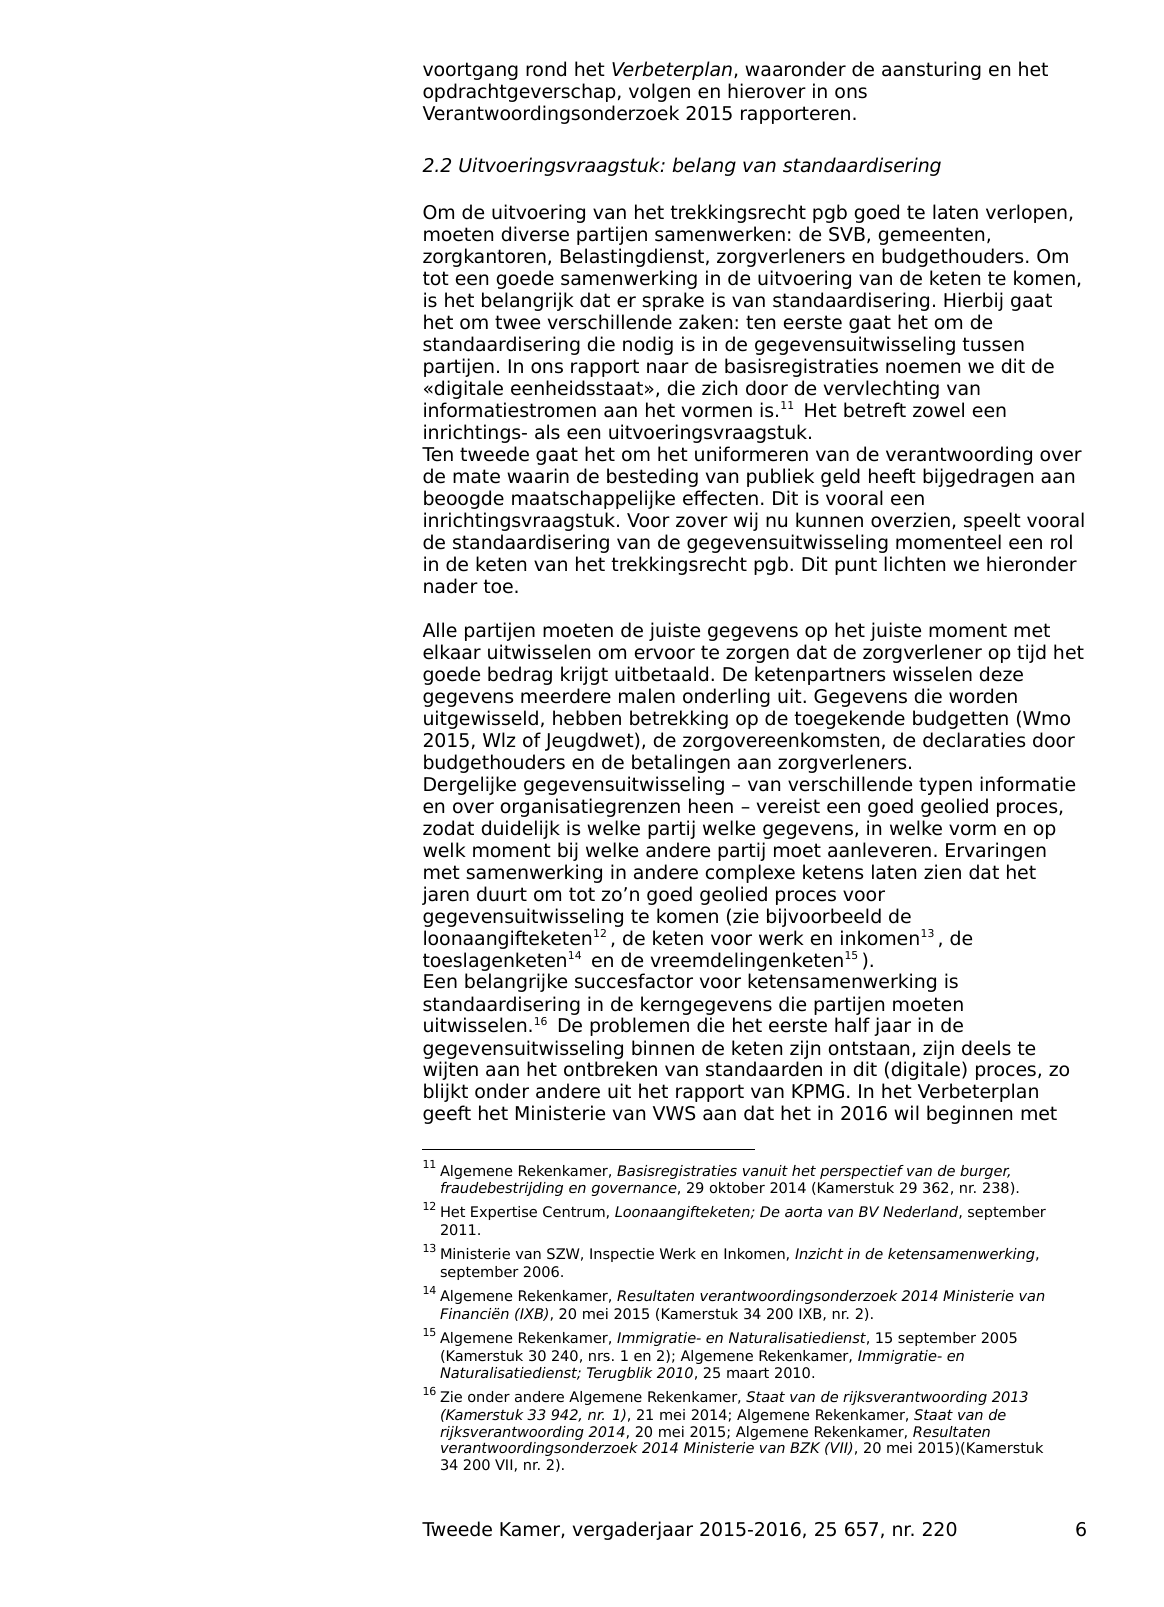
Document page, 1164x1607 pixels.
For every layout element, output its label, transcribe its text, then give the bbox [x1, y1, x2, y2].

text Algemene Rekenkamer, Basisregistraties vanuit het perspectief van de burger, fraudebestrijding en governance, 29 oktober 2014 (Kamerstuk 29 362, nr. 238). [422, 1158, 1087, 1197]
text Algemene Rekenkamer, Immigratie- en Naturalisatiedienst, 15 september 2005 (Kamerstuk 30 240, nrs. 1 en 2); Algemene Rekenkamer, Immigratie- en Naturalisatiedienst; Terugblik 2010, 25 maart 2010. [422, 1326, 1087, 1382]
text Alle partijen moeten de juiste gegevens op het juiste moment met elkaar uitwisselen om ervoor te zorgen dat de zorgverlener op tijd het goede bedrag krijgt uitbetaald. De ketenpartners wisselen deze gegevens meerdere malen onderling uit. Gegevens die worden uitgewisseld, hebben betrekking op de toegekende budgetten (Wmo 2015, Wlz of Jeugdwet), de zorgovereenkomsten, de declaraties door budgethouders en de betalingen aan zorgverleners. [422, 620, 1087, 774]
text Ten tweede gaat het om het uniformeren van de verantwoording over de mate waarin de besteding van publiek geld heeft bijgedragen aan beoogde maatschappelijke effecten. Dit is vooral een inrichtingsvraagstuk. Voor zover wij nu kunnen overzien, speelt vooral de standaardisering van de gegevensuitwisseling momenteel een rol in de keten van het trekkingsrecht pgb. Dit punt lichten we hieronder nader toe. [422, 444, 1087, 598]
subtitle 2.2 Uitvoeringsvraagstuk: belang van standaardisering [422, 155, 1087, 177]
text Een belangrijke succesfactor voor ketensamenwerking is standaardisering in de kerngegevens die partijen moeten uitwisselen. De problemen die het eerste half jaar in de gegevensuitwisseling binnen de keten zijn ontstaan, zijn deels te wijten aan het ontbreken van standaarden in dit (digitale) proces, zo blijkt onder andere uit het rapport van KPMG. In het Verbeterplan geeft het Ministerie van VWS aan dat het in 2016 wil beginnen met [422, 971, 1087, 1125]
text Dergelijke gegevensuitwisseling – van verschillende typen informatie en over organisatiegrenzen heen – vereist een goed geolied proces, zodat duidelijk is welke partij welke gegevens, in welke vorm en op welk moment bij welke andere partij moet aanleveren. Ervaringen met samenwerking in andere complexe ketens laten zien dat het jaren duurt om tot zo’n goed geolied proces voor gegevensuitwisseling te komen (zie bijvoorbeeld de loonaangifteketen, de keten voor werk en inkomen, de toeslagenketen en de vreemdelingenketen). [422, 774, 1087, 971]
text Zie onder andere Algemene Rekenkamer, Staat van de rijksverantwoording 2013 (Kamerstuk 33 942, nr. 1), 21 mei 2014; Algemene Rekenkamer, Staat van de rijksverantwoording 2014, 20 mei 2015; Algemene Rekenkamer, Resultaten verantwoordingsonderzoek 2014 Ministerie van BZK (VII), 20 mei 2015)(Kamerstuk 34 200 VII, nr. 2). [422, 1385, 1087, 1474]
text Het Expertise Centrum, Loonaangifteketen; De aorta van BV Nederland, september 2011. [422, 1200, 1087, 1239]
text voortgang rond het Verbeterplan, waaronder de aansturing en het opdrachtgeverschap, volgen en hierover in ons Verantwoordingsonderzoek 2015 rapporteren. [422, 59, 1087, 125]
text Om de uitvoering van het trekkingsrecht pgb goed te laten verlopen, moeten diverse partijen samenwerken: de SVB, gemeenten, zorgkantoren, Belastingdienst, zorgverleners en budgethouders. Om tot een goede samenwerking in de uitvoering van de keten te komen, is het belangrijk dat er sprake is van standaardisering. Hierbij gaat het om twee verschillende zaken: ten eerste gaat het om de standaardisering die nodig is in de gegevensuitwisseling tussen partijen. In ons rapport naar de basisregistraties noemen we dit de «digitale eenheidsstaat», die zich door de vervlechting van informatiestromen aan het vormen is. Het betreft zowel een inrichtings- als een uitvoeringsvraagstuk. [422, 202, 1087, 444]
text Algemene Rekenkamer, Resultaten verantwoordingsonderzoek 2014 Ministerie van Financiën (IXB), 20 mei 2015 (Kamerstuk 34 200 IXB, nr. 2). [422, 1284, 1087, 1323]
text Ministerie van SZW, Inspectie Werk en Inkomen, Inzicht in de ketensamenwerking, september 2006. [422, 1242, 1087, 1281]
